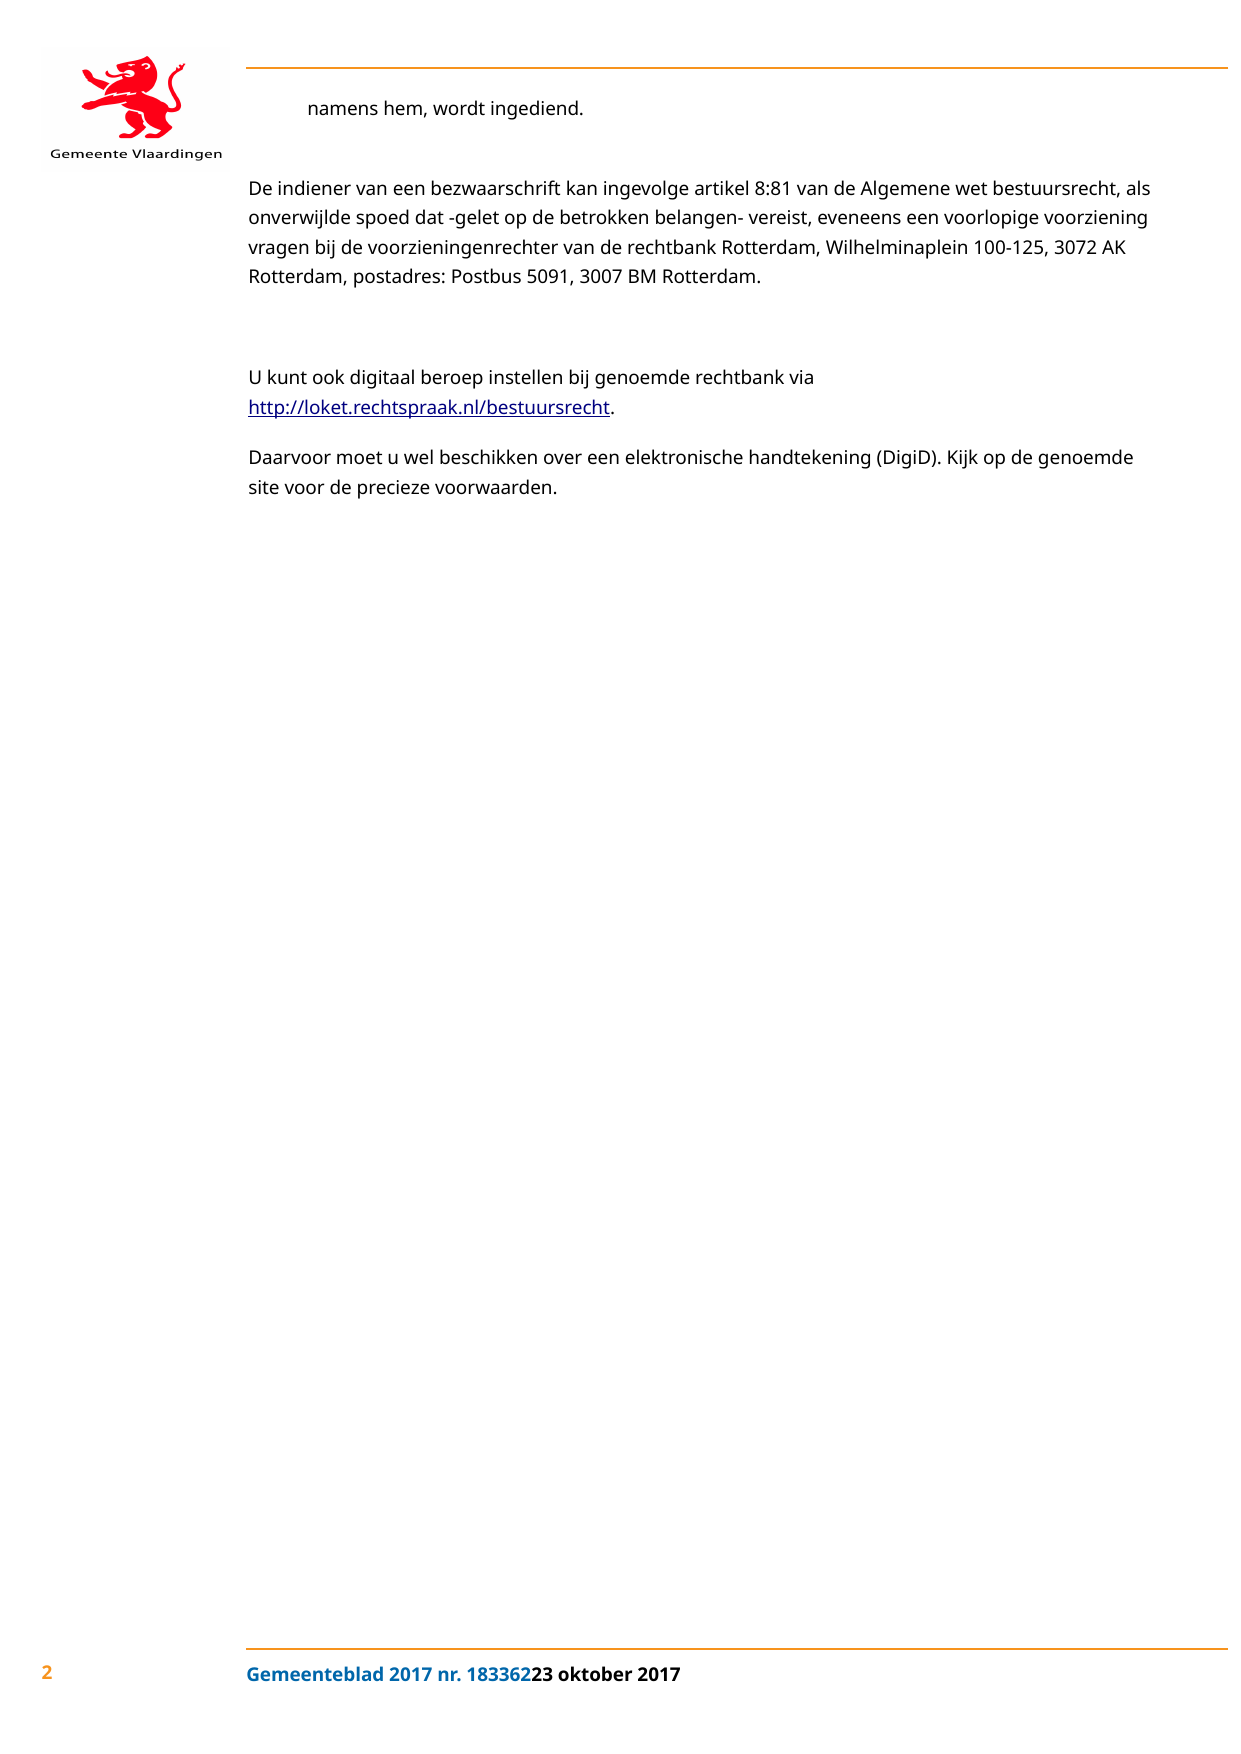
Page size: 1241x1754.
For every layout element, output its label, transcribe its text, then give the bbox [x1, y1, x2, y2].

text Daarvoor moet u wel beschikken over een elektronische handtekening (DigiD). Kijk op de genoemde site voor de precieze voorwaarden. [248, 444, 1152, 500]
picture [41, 47, 231, 172]
list namens hem, wordt ingediend. [248, 95, 1152, 121]
text De indiener van een bezwaarschrift kan ingevolge artikel 8:81 van de Algemene wet bestuursrecht, als onverwijlde spoed dat -gelet op de betrokken belangen- vereist, eveneens een voorlopige voorziening vragen bij de voorzieningenrechter van de rechtbank Rotterdam, Wilhelminaplein 100-125, 3072 AK Rotterdam, postadres: Postbus 5091, 3007 BM Rotterdam. [248, 175, 1152, 289]
text U kunt ook digitaal beroep instellen bij genoemde rechtbank via http://loket.rechtspraak.nl/bestuursrecht. [248, 364, 1152, 420]
